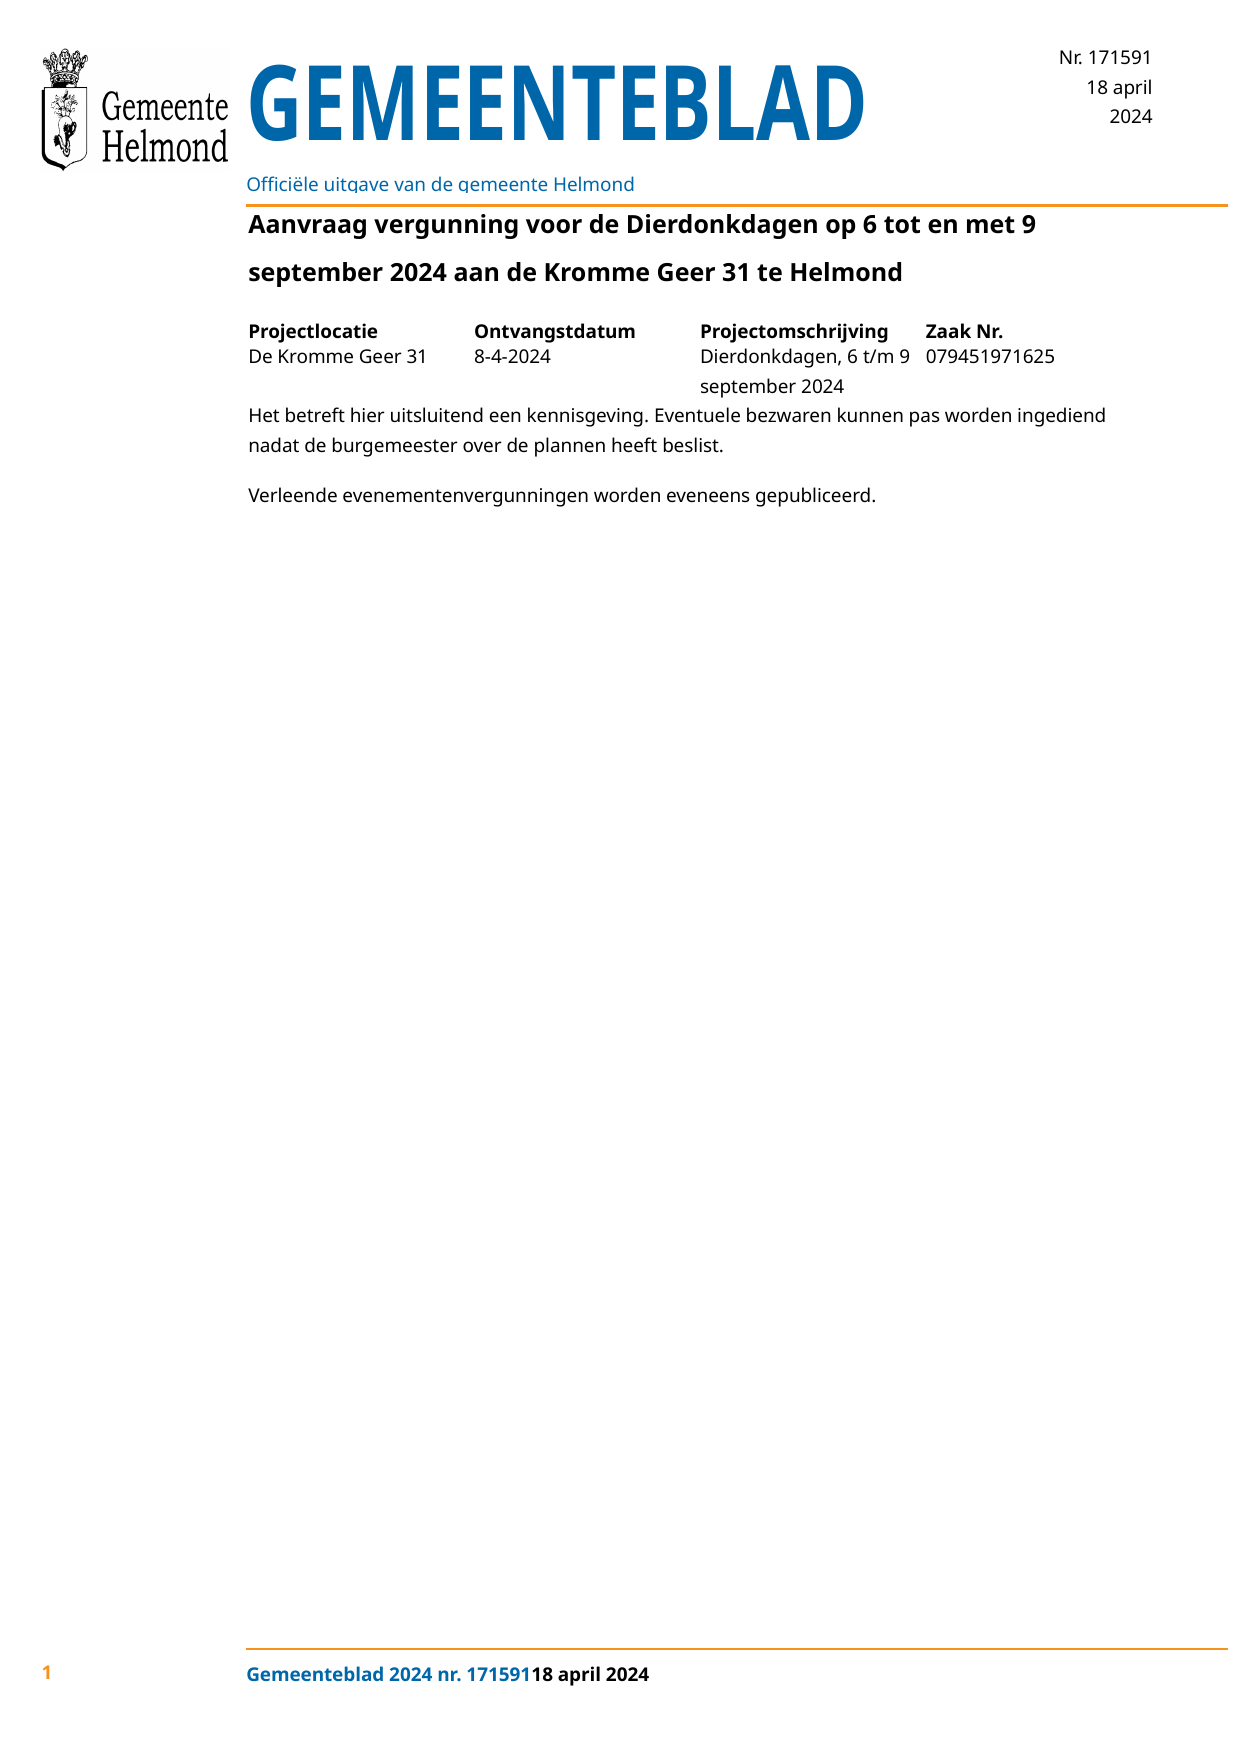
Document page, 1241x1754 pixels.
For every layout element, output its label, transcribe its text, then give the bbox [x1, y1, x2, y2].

table_cell Dierdonkdagen, 6 t/m 9 september 2024 [700, 344, 926, 399]
table_header Ontvangstdatum [474, 318, 700, 344]
text Aanvraag vergunning voor de Dierdonkdagen op 6 tot en met 9 september 2024 aan de Kromme Geer 31 te Helmond [248, 207, 1152, 288]
table_cell 8-4-2024 [474, 344, 700, 399]
table_cell 079451971625 [926, 344, 1152, 399]
table_cell De Kromme Geer 31 [248, 344, 474, 399]
text Verleende evenementenvergunningen worden eveneens gepubliceerd. [248, 482, 1152, 508]
table_header Projectlocatie [248, 318, 474, 344]
text Het betreft hier uitsluitend een kennisgeving. Eventuele bezwaren kunnen pas worden ingediend nadat de burgemeester over de plannen heeft beslist. [248, 402, 1152, 458]
table_header Projectomschrijving [700, 318, 926, 344]
picture [41, 47, 231, 172]
table_header Zaak Nr. [926, 318, 1152, 344]
